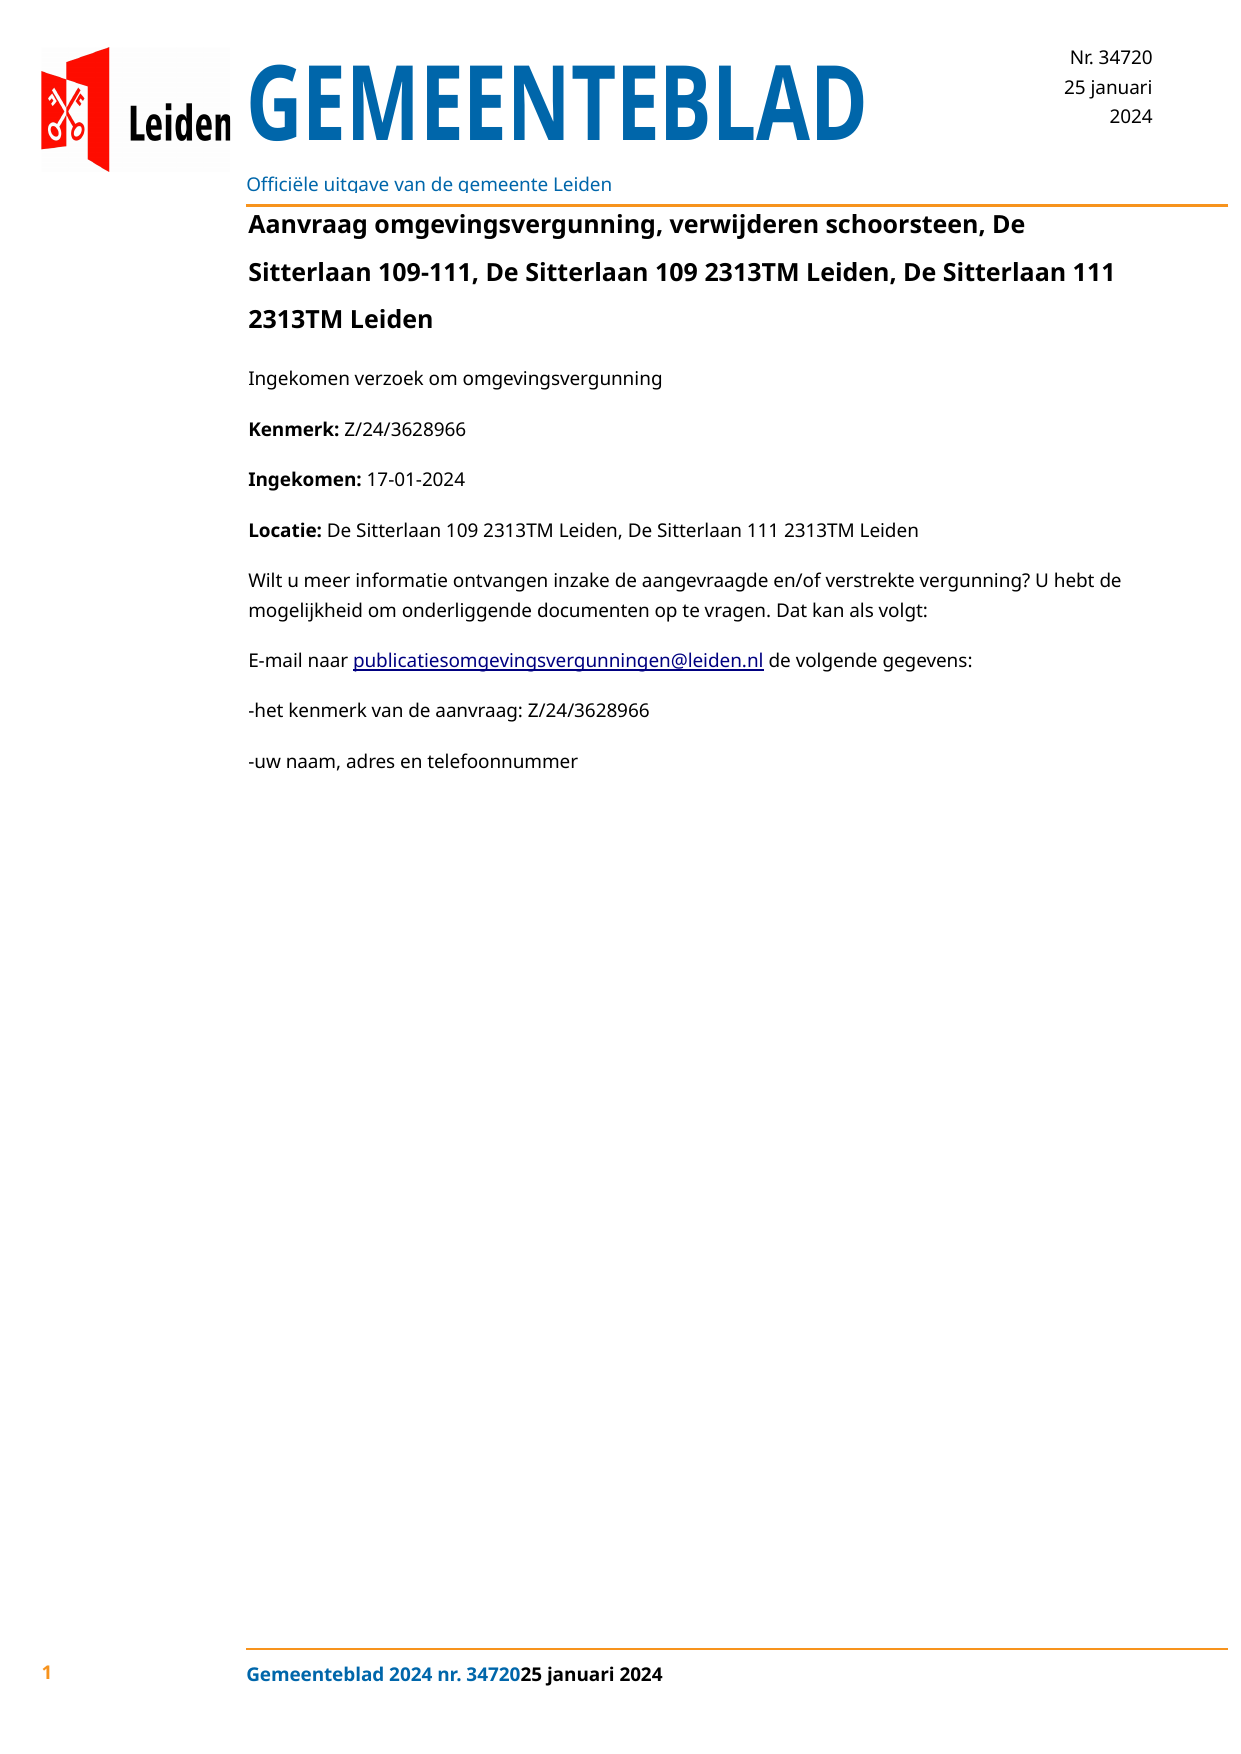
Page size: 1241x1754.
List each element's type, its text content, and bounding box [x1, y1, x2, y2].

text Locatie: De Sitterlaan 109 2313TM Leiden, De Sitterlaan 111 2313TM Leiden [248, 517, 1152, 542]
text Aanvraag omgevingsvergunning, verwijderen schoorsteen, De Sitterlaan 109-111, De Sitterlaan 109 2313TM Leiden, De Sitterlaan 111 2313TM Leiden [248, 207, 1152, 336]
text Kenmerk: Z/24/3628966 [248, 416, 1152, 442]
text E-mail naar publicatiesomgevingsvergunningen@leiden.nl de volgende gegevens: [248, 647, 1152, 673]
picture [41, 47, 231, 172]
text Ingekomen verzoek om omgevingsvergunning [248, 366, 1152, 391]
text Wilt u meer informatie ontvangen inzake de aangevraagde en/of verstrekte vergunning? U hebt de mogelijkheid om onderliggende documenten op te vragen. Dat kan als volgt: [248, 567, 1152, 622]
text -uw naam, adres en telefoonnummer [248, 748, 1152, 774]
text Ingekomen: 17-01-2024 [248, 466, 1152, 492]
text -het kenmerk van de aanvraag: Z/24/3628966 [248, 698, 1152, 723]
